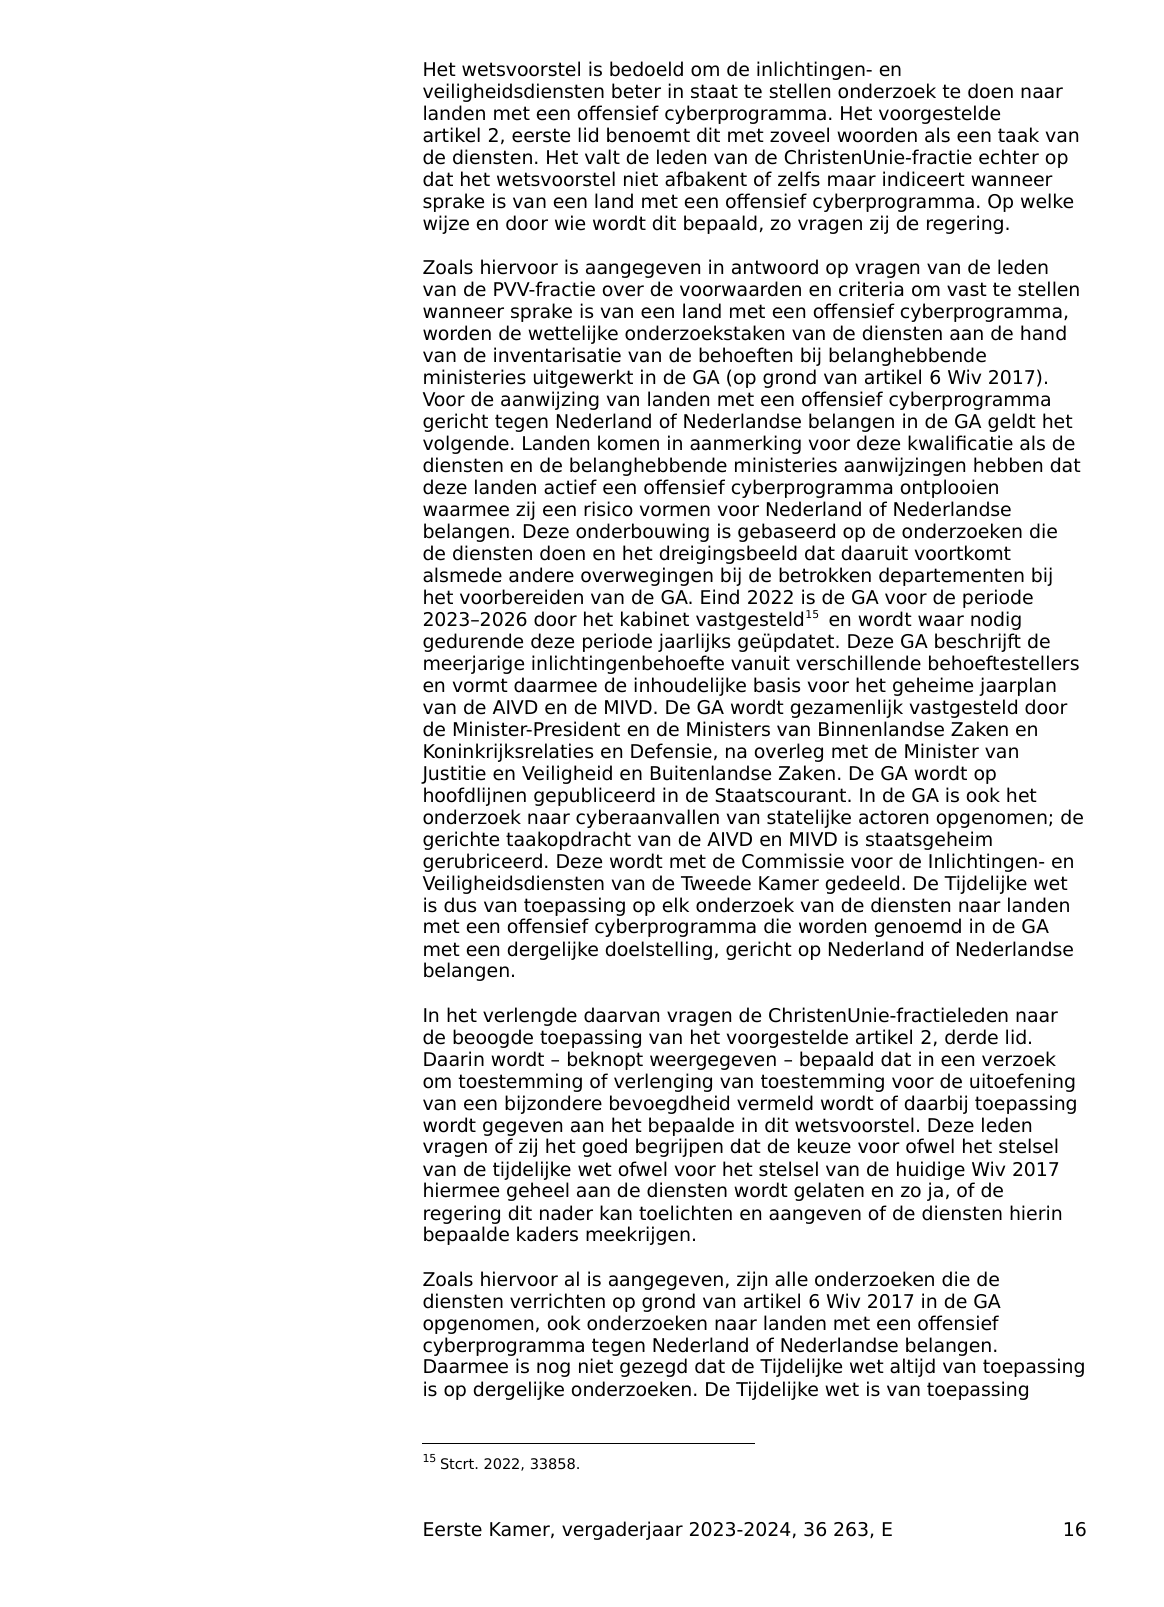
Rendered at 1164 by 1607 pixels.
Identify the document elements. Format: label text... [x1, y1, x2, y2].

text Zoals hiervoor al is aangegeven, zijn alle onderzoeken die de diensten verrichten op grond van artikel 6 Wiv 2017 in de GA opgenomen, ook onderzoeken naar landen met een offensief cyberprogramma tegen Nederland of Nederlandse belangen. Daarmee is nog niet gezegd dat de Tijdelijke wet altijd van toepassing is op dergelijke onderzoeken. De Tijdelijke wet is van toepassing [422, 1268, 1087, 1400]
text Stcrt. 2022, 33858. [422, 1452, 1087, 1474]
text In het verlengde daarvan vragen de ChristenUnie-fractieleden naar de beoogde toepassing van het voorgestelde artikel 2, derde lid. Daarin wordt – beknopt weergegeven – bepaald dat in een verzoek om toestemming of verlenging van toestemming voor de uitoefening van een bijzondere bevoegdheid vermeld wordt of daarbij toepassing wordt gegeven aan het bepaalde in dit wetsvoorstel. Deze leden vragen of zij het goed begrijpen dat de keuze voor ofwel het stelsel van de tijdelijke wet ofwel voor het stelsel van de huidige Wiv 2017 hiermee geheel aan de diensten wordt gelaten en zo ja, of de regering dit nader kan toelichten en aangeven of de diensten hierin bepaalde kaders meekrijgen. [422, 1004, 1087, 1246]
text Het wetsvoorstel is bedoeld om de inlichtingen- en veiligheidsdiensten beter in staat te stellen onderzoek te doen naar landen met een offensief cyberprogramma. Het voorgestelde artikel 2, eerste lid benoemt dit met zoveel woorden als een taak van de diensten. Het valt de leden van de ChristenUnie-fractie echter op dat het wetsvoorstel niet afbakent of zelfs maar indiceert wanneer sprake is van een land met een offensief cyberprogramma. Op welke wijze en door wie wordt dit bepaald, zo vragen zij de regering. [422, 59, 1087, 235]
text Zoals hiervoor is aangegeven in antwoord op vragen van de leden van de PVV-fractie over de voorwaarden en criteria om vast te stellen wanneer sprake is van een land met een offensief cyberprogramma, worden de wettelijke onderzoekstaken van de diensten aan de hand van de inventarisatie van de behoeften bij belanghebbende ministeries uitgewerkt in de GA (op grond van artikel 6 Wiv 2017). Voor de aanwijzing van landen met een offensief cyberprogramma gericht tegen Nederland of Nederlandse belangen in de GA geldt het volgende. Landen komen in aanmerking voor deze kwalificatie als de diensten en de belanghebbende ministeries aanwijzingen hebben dat deze landen actief een offensief cyberprogramma ontplooien waarmee zij een risico vormen voor Nederland of Nederlandse belangen. Deze onderbouwing is gebaseerd op de onderzoeken die de diensten doen en het dreigingsbeeld dat daaruit voortkomt alsmede andere overwegingen bij de betrokken departementen bij het voorbereiden van de GA. Eind 2022 is de GA voor de periode 2023–2026 door het kabinet vastgesteld en wordt waar nodig gedurende deze periode jaarlijks geüpdatet. Deze GA beschrijft de meerjarige inlichtingenbehoefte vanuit verschillende behoeftestellers en vormt daarmee de inhoudelijke basis voor het geheime jaarplan van de AIVD en de MIVD. De GA wordt gezamenlijk vastgesteld door de Minister-President en de Ministers van Binnenlandse Zaken en Koninkrijksrelaties en Defensie, na overleg met de Minister van Justitie en Veiligheid en Buitenlandse Zaken. De GA wordt op hoofdlijnen gepubliceerd in de Staatscourant. In de GA is ook het onderzoek naar cyberaanvallen van statelijke actoren opgenomen; de gerichte taakopdracht van de AIVD en MIVD is staatsgeheim gerubriceerd. Deze wordt met de Commissie voor de Inlichtingen- en Veiligheidsdiensten van de Tweede Kamer gedeeld. De Tijdelijke wet is dus van toepassing op elk onderzoek van de diensten naar landen met een offensief cyberprogramma die worden genoemd in de GA met een dergelijke doelstelling, gericht op Nederland of Nederlandse belangen. [422, 257, 1087, 982]
